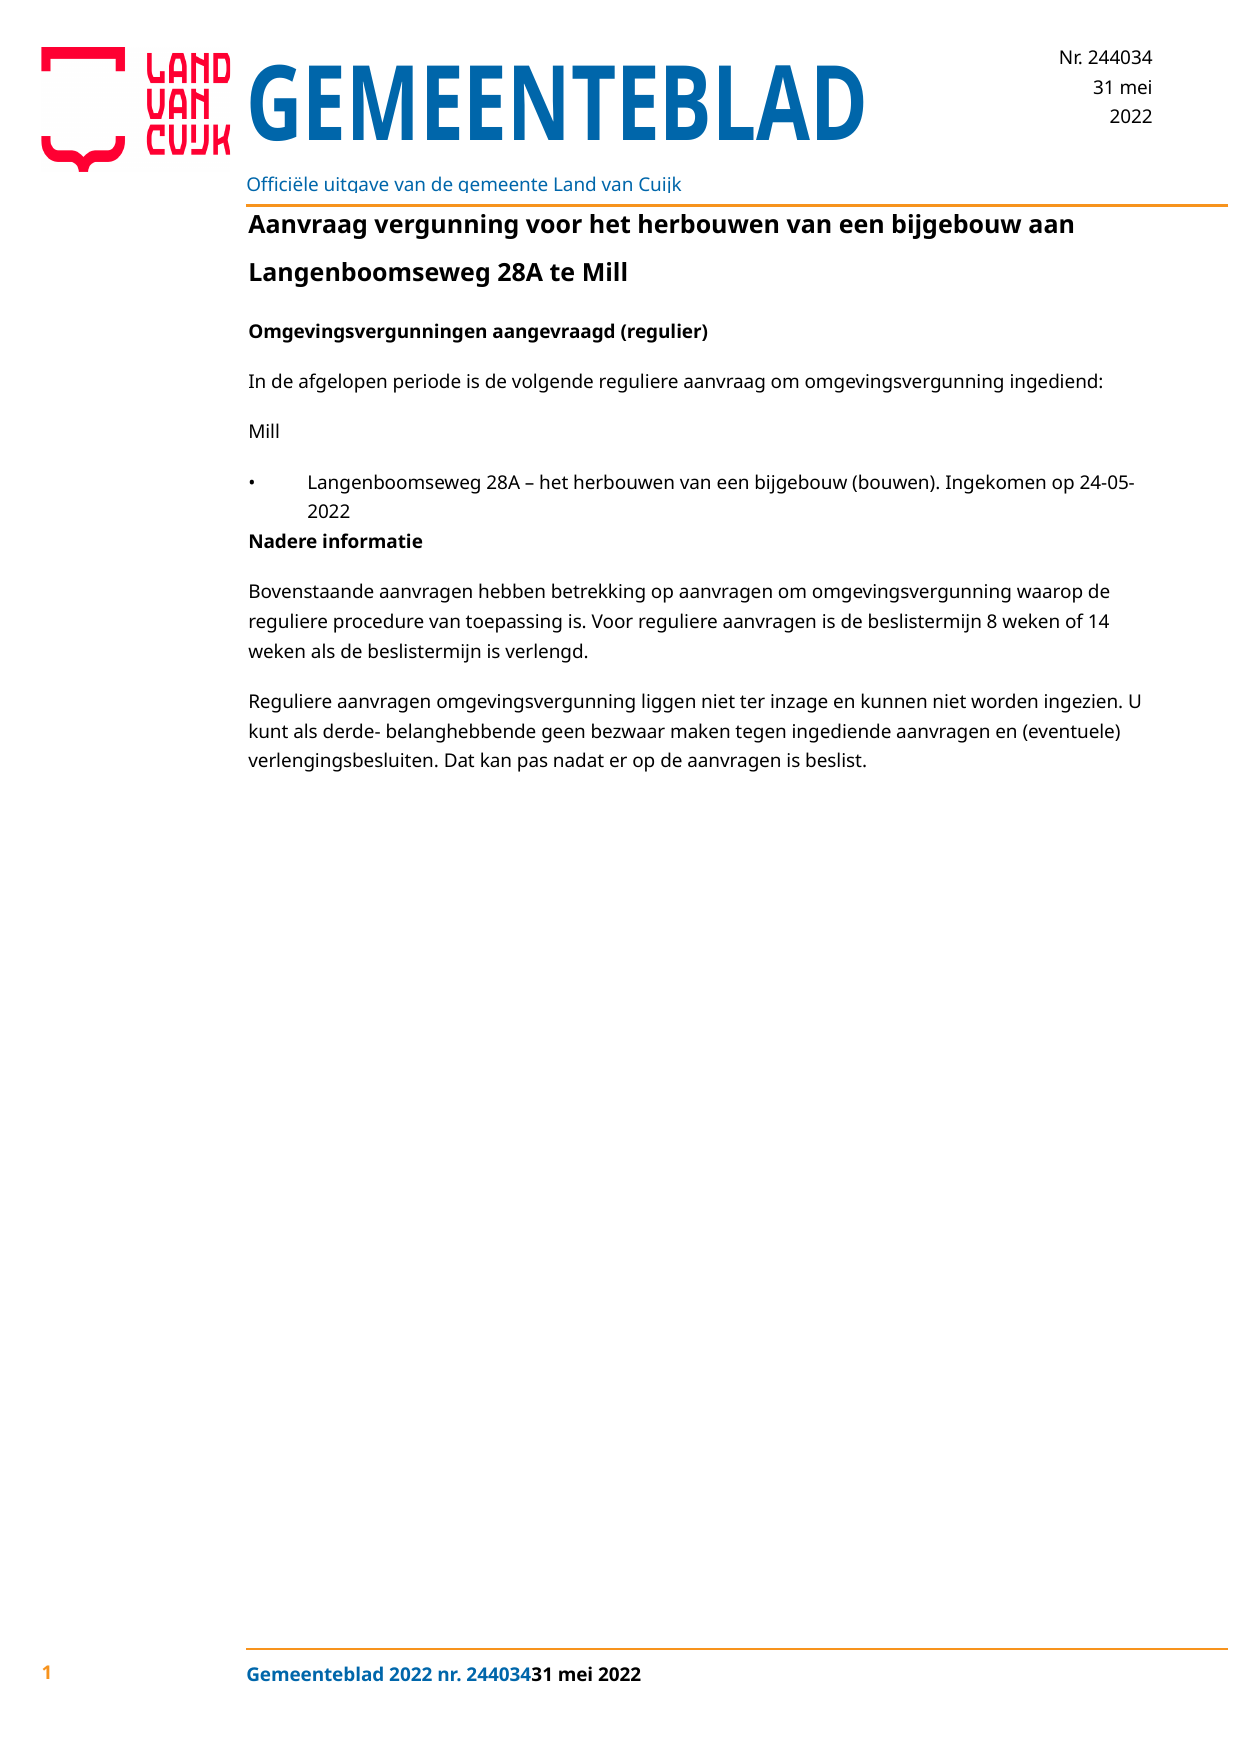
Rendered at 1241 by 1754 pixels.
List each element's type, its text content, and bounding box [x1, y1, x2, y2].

text Aanvraag vergunning voor het herbouwen van een bijgebouw aan Langenboomseweg 28A te Mill [248, 207, 1152, 288]
text Reguliere aanvragen omgevingsvergunning liggen niet ter inzage en kunnen niet worden ingezien. U kunt als derde- belanghebbende geen bezwaar maken tegen ingediende aanvragen en (eventuele) verlengingsbesluiten. Dat kan pas nadat er op de aanvragen is beslist. [248, 688, 1152, 773]
text In de afgelopen periode is de volgende reguliere aanvraag om omgevingsvergunning ingediend: [248, 368, 1152, 394]
text Bovenstaande aanvragen hebben betrekking op aanvragen om omgevingsvergunning waarop de reguliere procedure van toepassing is. Voor reguliere aanvragen is de beslistermijn 8 weken of 14 weken als de beslistermijn is verlengd. [248, 579, 1152, 664]
text Nadere informatie [248, 528, 1152, 554]
picture [41, 47, 231, 172]
text Omgevingsvergunningen aangevraagd (regulier) [248, 318, 1152, 344]
list Langenboomseweg 28A – het herbouwen van een bijgebouw (bouwen). Ingekomen op 24-05-2022 [248, 469, 1152, 524]
text Mill [248, 419, 1152, 444]
